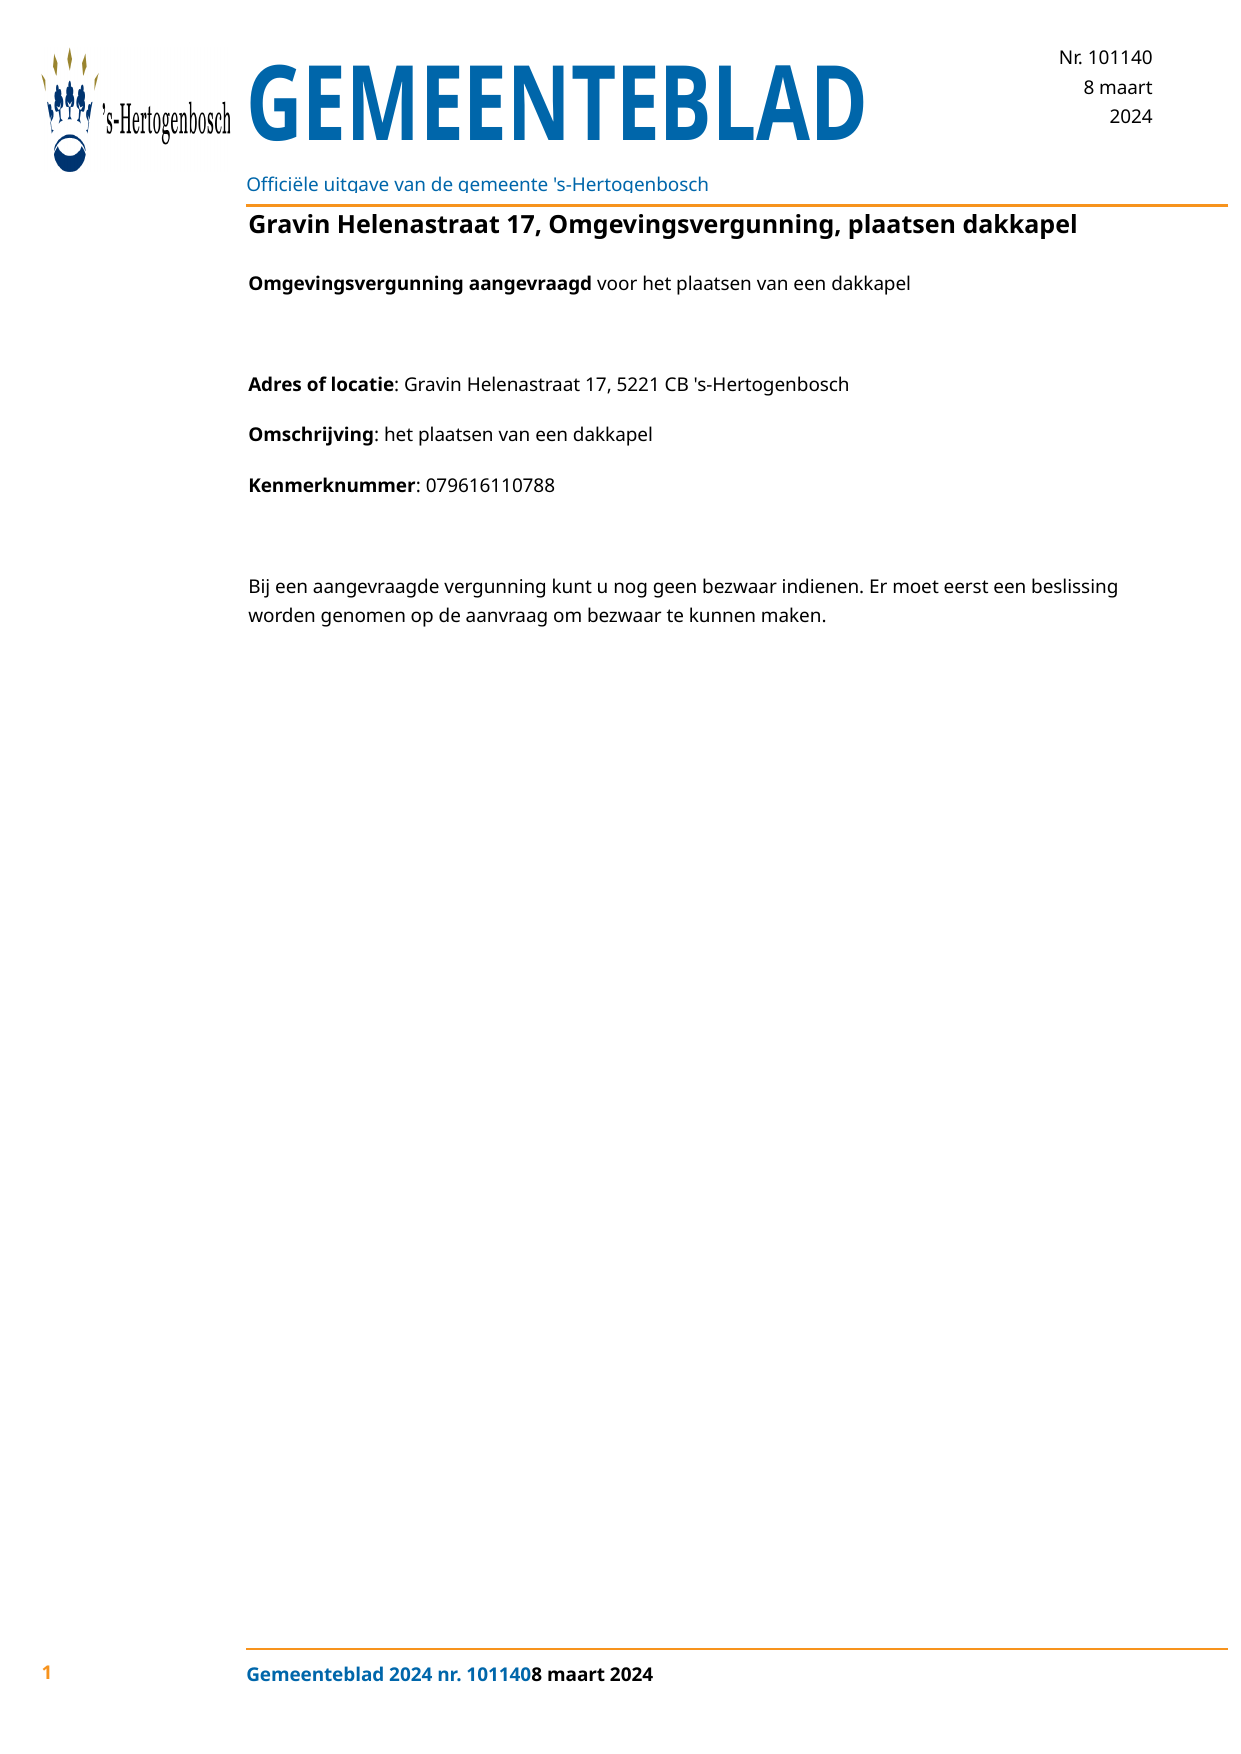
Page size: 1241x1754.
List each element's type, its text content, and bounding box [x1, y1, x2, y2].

text Omschrijving: het plaatsen van een dakkapel [248, 422, 1152, 447]
text Omgevingsvergunning aangevraagd voor het plaatsen van een dakkapel [248, 270, 1152, 296]
text Bij een aangevraagde vergunning kunt u nog geen bezwaar indienen. Er moet eerst een beslissing worden genomen op de aanvraag om bezwaar te kunnen maken. [248, 573, 1152, 628]
picture [41, 47, 231, 172]
text Adres of locatie: Gravin Helenastraat 17, 5221 CB 's-Hertogenbosch [248, 371, 1152, 397]
text Gravin Helenastraat 17, Omgevingsvergunning, plaatsen dakkapel [248, 207, 1152, 241]
text Kenmerknummer: 079616110788 [248, 472, 1152, 498]
